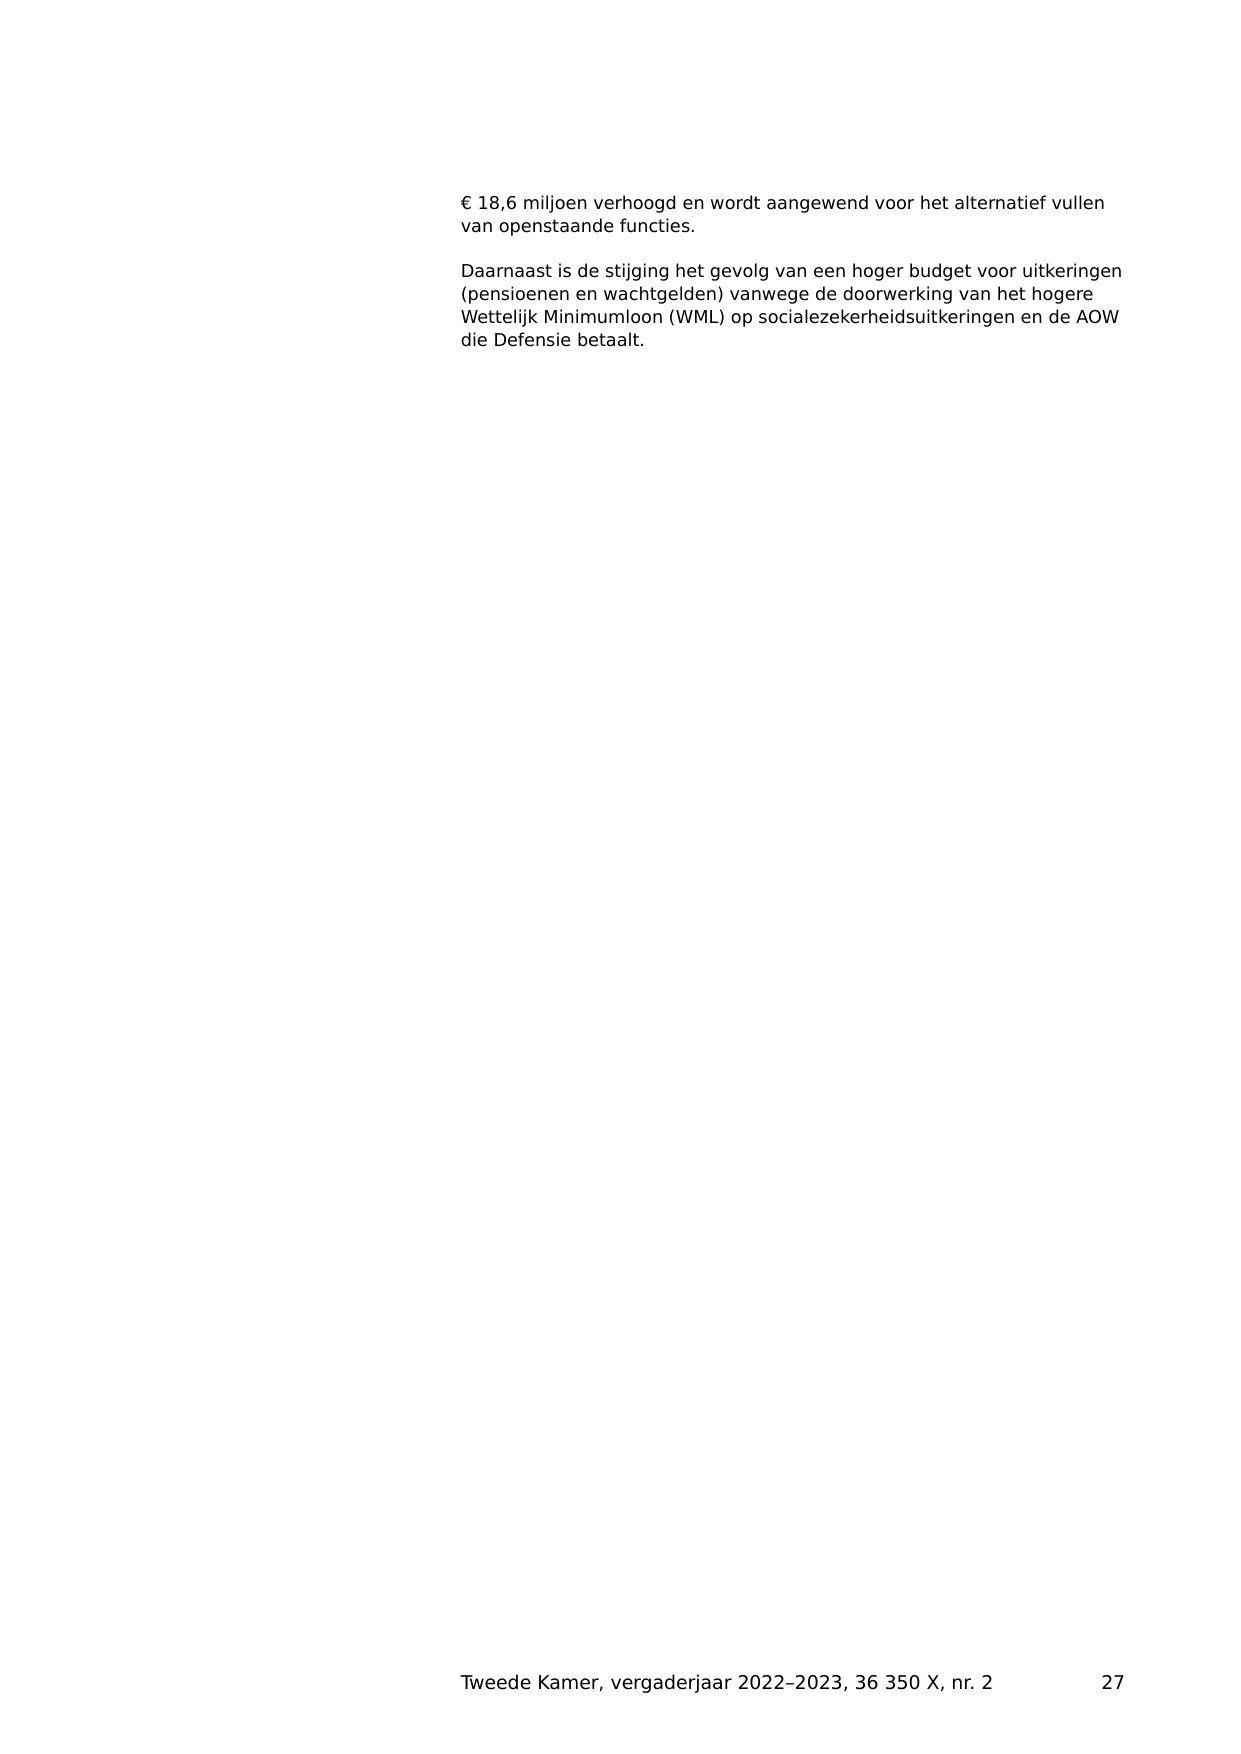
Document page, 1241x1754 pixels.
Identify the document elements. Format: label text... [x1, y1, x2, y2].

text € 18,6 miljoen verhoogd en wordt aangewend voor het alternatief vullen van openstaande functies. [461, 191, 1125, 237]
text Daarnaast is de stijging het gevolg van een hoger budget voor uitkeringen (pensioenen en wachtgelden) vanwege de doorwerking van het hogere Wettelijk Minimumloon (WML) op socialezekerheidsuitkeringen en de AOW die Defensie betaalt. [461, 259, 1125, 351]
